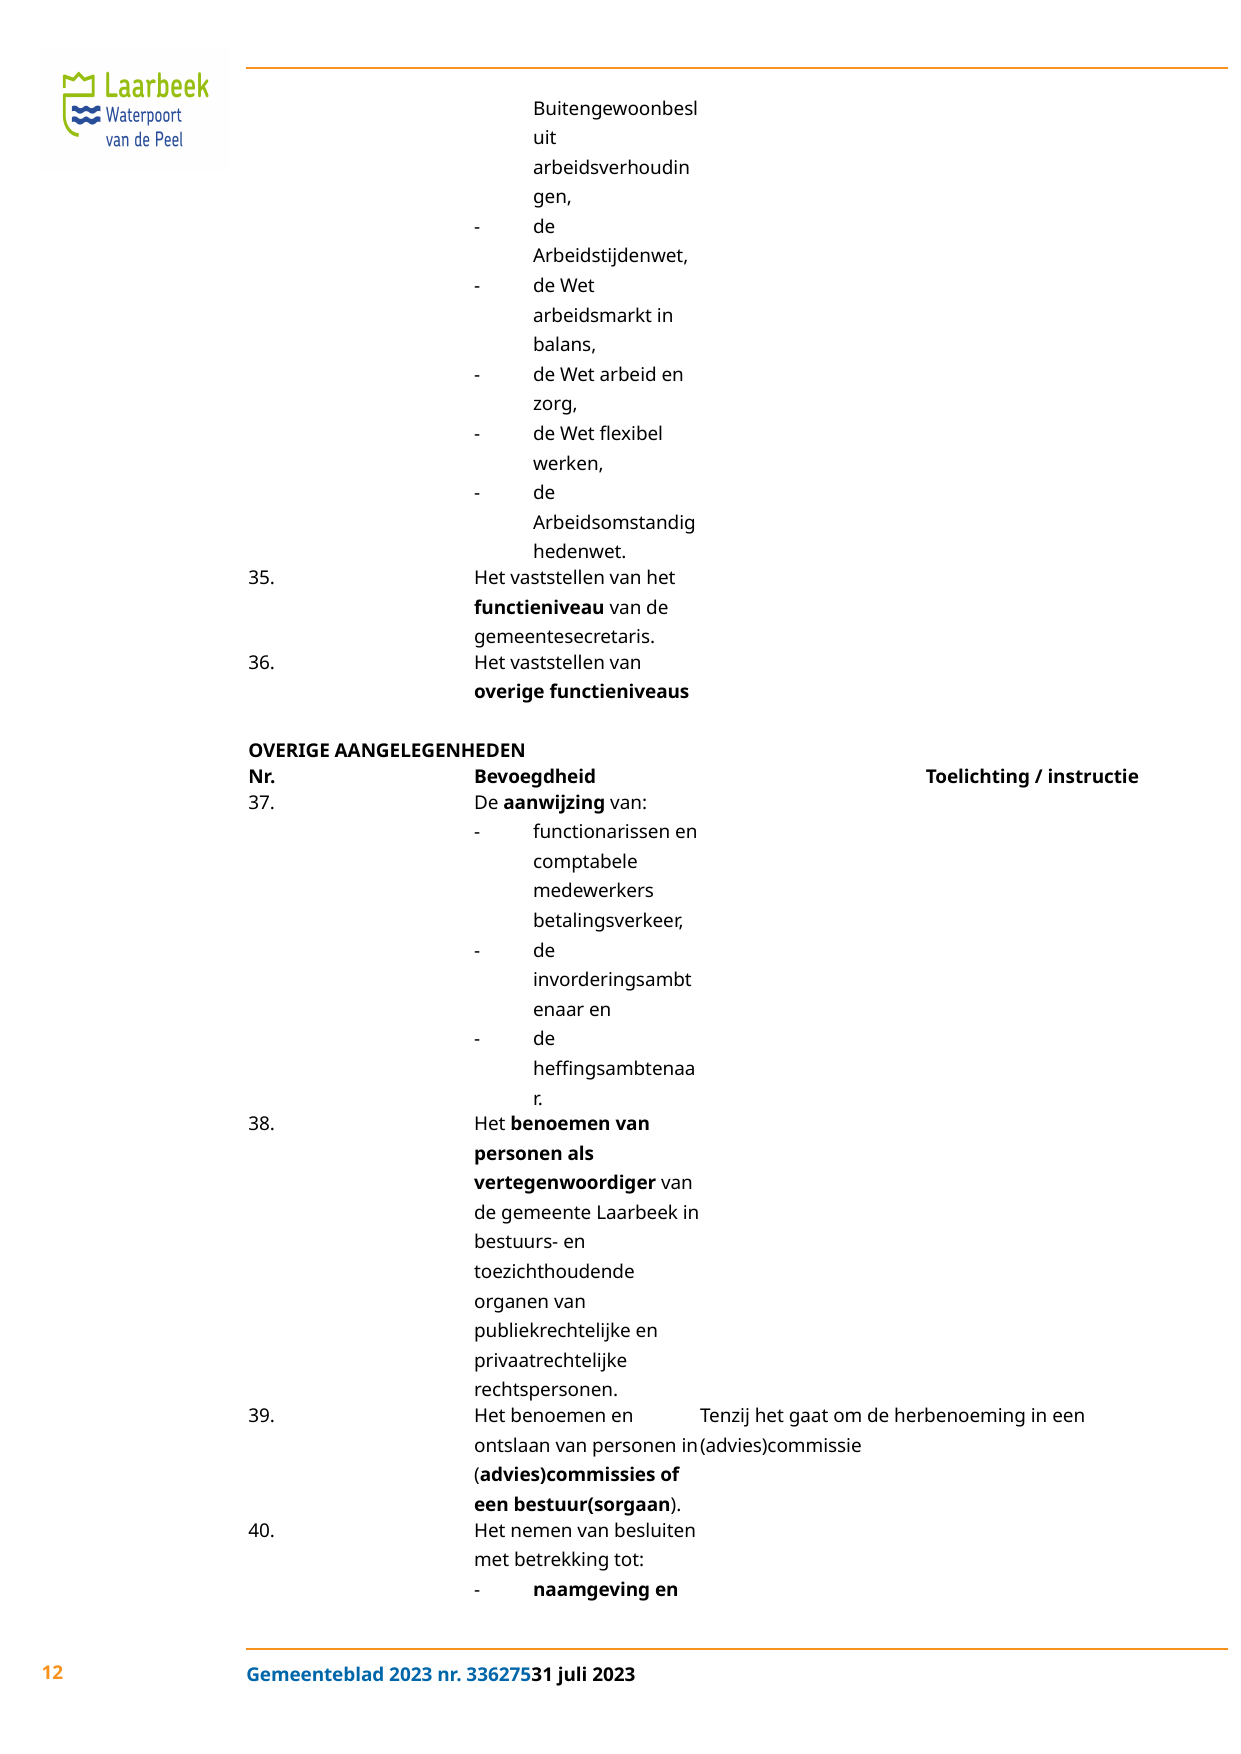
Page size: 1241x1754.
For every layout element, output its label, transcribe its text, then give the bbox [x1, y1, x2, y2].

table_cell Bevoegdheid [474, 763, 926, 789]
table_cell [700, 789, 1152, 1110]
table_cell 39. [248, 1403, 474, 1517]
table_cell 35. [248, 564, 474, 649]
table_cell 40. [248, 1517, 474, 1602]
table_cell De aanwijzing van: functionarissen en comptabele medewerkers betalingsverkeer, de invorderingsambtenaar en de heffingsambtenaar. [474, 789, 700, 1110]
table_header OVERIGE AANGELEGENHEDEN [248, 738, 1152, 763]
table_cell [700, 1517, 1152, 1602]
table_cell 38. [248, 1110, 474, 1402]
table_cell Tenzij het gaat om de herbenoeming in een (advies)commissie [700, 1403, 1152, 1517]
table_cell Het nemen van besluiten met betrekking tot: naamgeving en [474, 1517, 700, 1602]
table_cell Nr. [248, 763, 474, 789]
table_cell Het benoemen en ontslaan van personen in (advies)commissies of een bestuur(sorgaan). [474, 1403, 700, 1517]
table_cell [700, 564, 1152, 649]
table_cell [700, 1110, 1152, 1402]
table_cell [700, 95, 1152, 564]
picture [41, 47, 231, 172]
table_cell 37. [248, 789, 474, 1110]
table_cell Buitengewoonbesluit arbeidsverhoudingen, de Arbeidstijdenwet, de Wet arbeidsmarkt in balans, de Wet arbeid en zorg, de Wet flexibel werken, de Arbeidsomstandighedenwet. [474, 95, 700, 564]
table_cell Toelichting / instructie [926, 763, 1152, 789]
table_cell Het vaststellen van het functieniveau van de gemeentesecretaris. [474, 564, 700, 649]
table_cell 36. [248, 649, 474, 704]
table_cell [700, 649, 1152, 704]
table_cell Het benoemen van personen als vertegenwoordiger van de gemeente Laarbeek in bestuurs- en toezichthoudende organen van publiekrechtelijke en privaatrechtelijke rechtspersonen. [474, 1110, 700, 1402]
table_cell Het vaststellen van overige functieniveaus [474, 649, 700, 704]
table_cell [248, 95, 474, 564]
